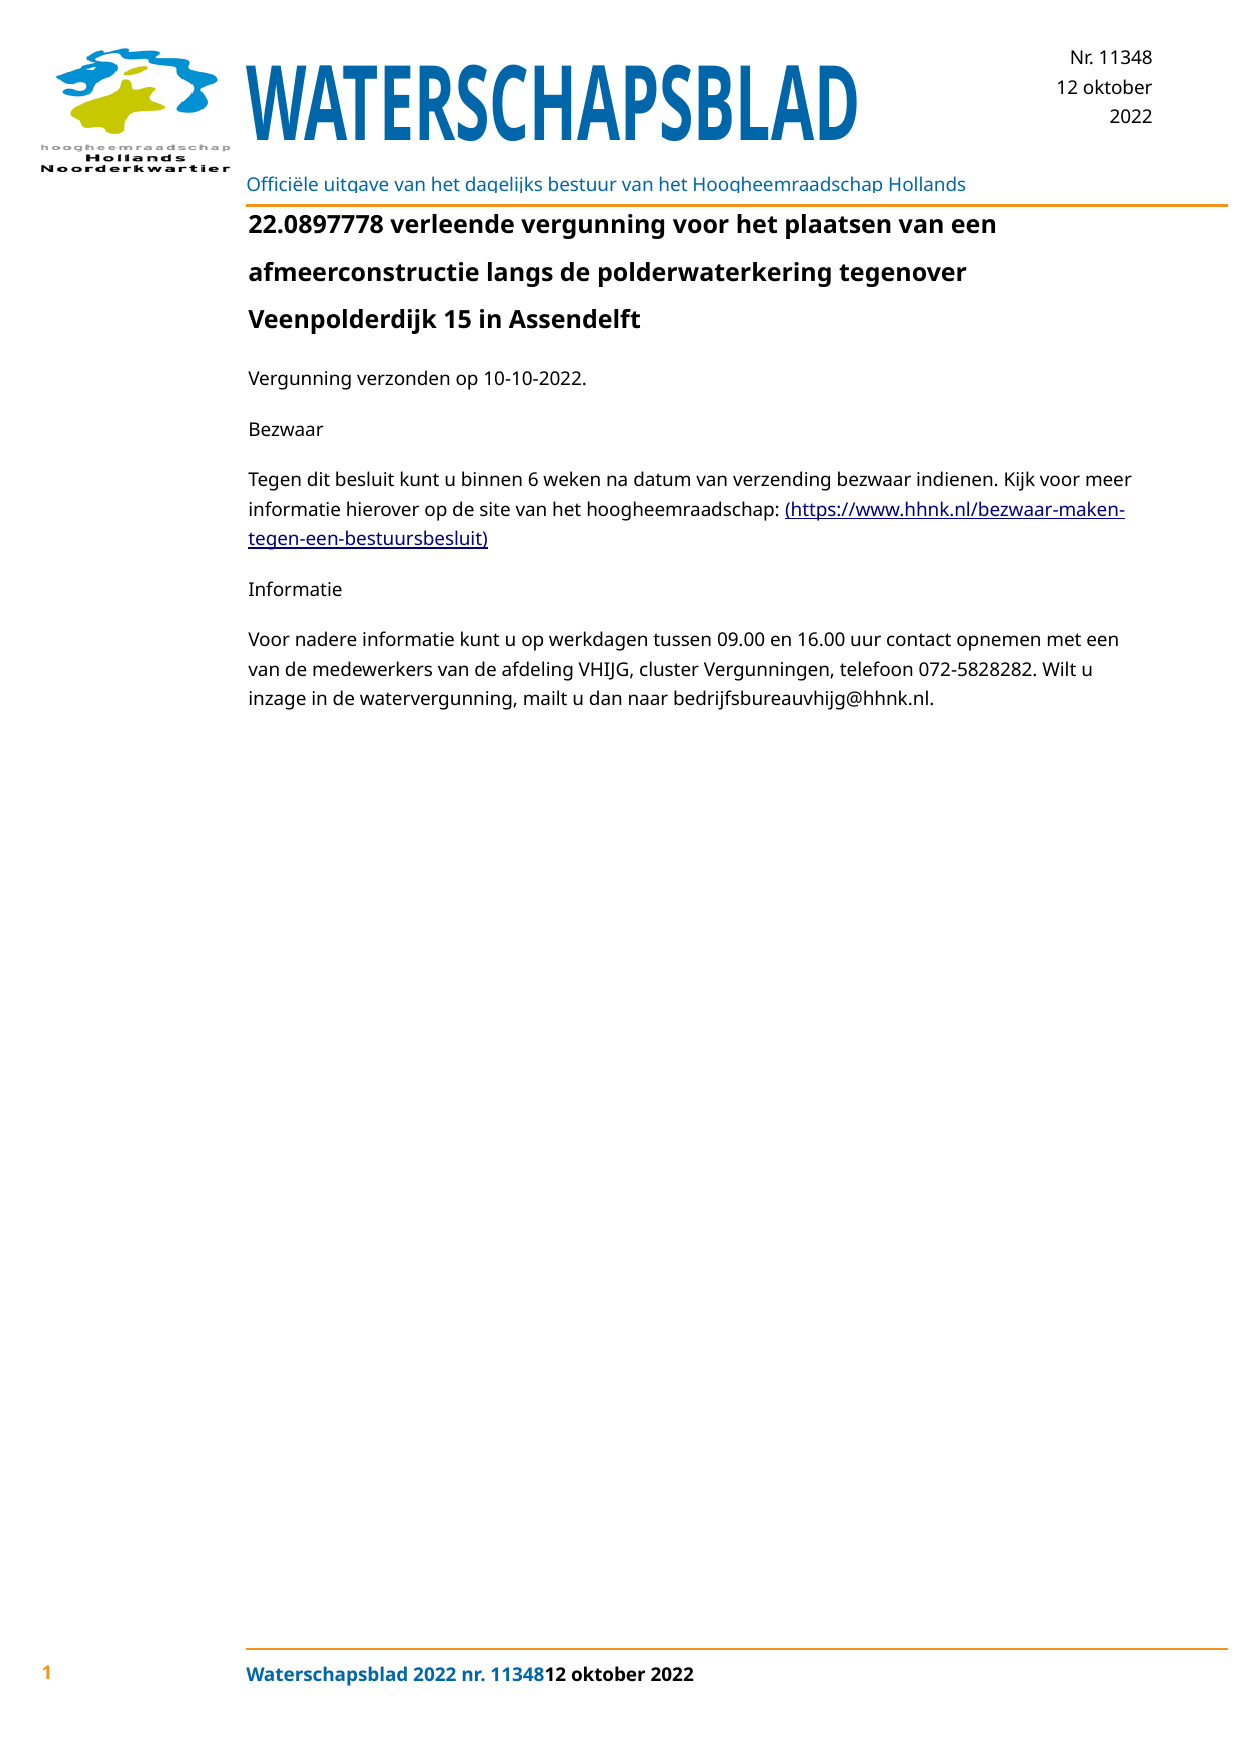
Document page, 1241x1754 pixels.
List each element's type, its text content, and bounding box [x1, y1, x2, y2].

text Voor nadere informatie kunt u op werkdagen tussen 09.00 en 16.00 uur contact opnemen met een van de medewerkers van de afdeling VHIJG, cluster Vergunningen, telefoon 072-5828282. Wilt u inzage in de watervergunning, mailt u dan naar bedrijfsbureauvhijg@hhnk.nl. [248, 626, 1152, 711]
text Tegen dit besluit kunt u binnen 6 weken na datum van verzending bezwaar indienen. Kijk voor meer informatie hierover op de site van het hoogheemraadschap: (https://www.hhnk.nl/bezwaar-maken-tegen-een-bestuursbesluit) [248, 466, 1152, 551]
text Informatie [248, 576, 1152, 602]
text 22.0897778 verleende vergunning voor het plaatsen van een afmeerconstructie langs de polderwaterkering tegenover Veenpolderdijk 15 in Assendelft [248, 207, 1152, 336]
text Vergunning verzonden op 10-10-2022. [248, 366, 1152, 391]
text Bezwaar [248, 416, 1152, 442]
picture [41, 47, 231, 172]
